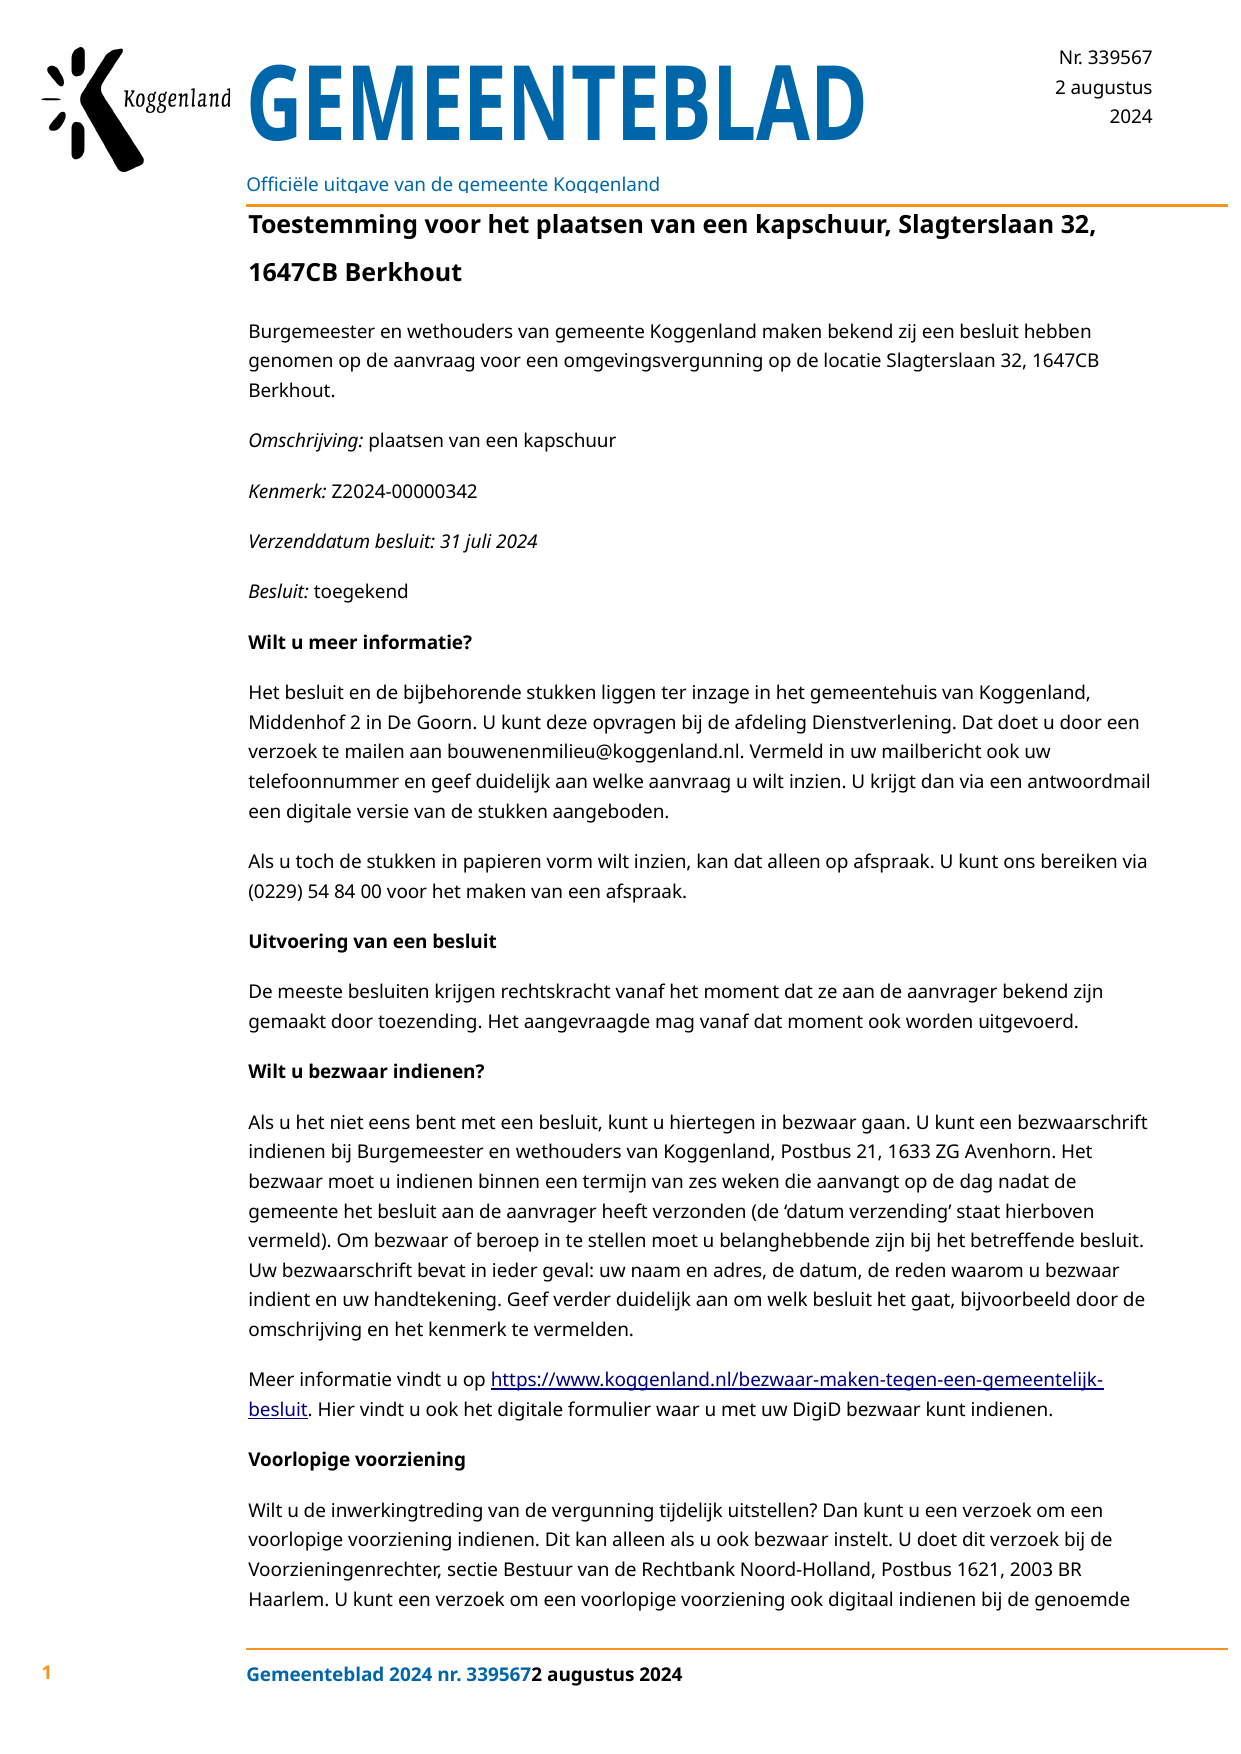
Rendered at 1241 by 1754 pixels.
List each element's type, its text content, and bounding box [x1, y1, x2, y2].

text Uitvoering van een besluit [248, 928, 1152, 954]
text Burgemeester en wethouders van gemeente Koggenland maken bekend zij een besluit hebben genomen op de aanvraag voor een omgevingsvergunning op de locatie Slagterslaan 32, 1647CB Berkhout. [248, 318, 1152, 403]
text Wilt u de inwerkingtreding van de vergunning tijdelijk uitstellen? Dan kunt u een verzoek om een voorlopige voorziening indienen. Dit kan alleen als u ook bezwaar instelt. U doet dit verzoek bij de Voorzieningenrechter, sectie Bestuur van de Rechtbank Noord-Holland, Postbus 1621, 2003 BR Haarlem. U kunt een verzoek om een voorlopige voorziening ook digitaal indienen bij de genoemde [248, 1497, 1152, 1612]
text Meer informatie vindt u op https://www.koggenland.nl/bezwaar-maken-tegen-een-gemeentelijk-besluit. Hier vindt u ook het digitale formulier waar u met uw DigiD bezwaar kunt indienen. [248, 1367, 1152, 1422]
text Wilt u meer informatie? [248, 629, 1152, 655]
text Als u toch de stukken in papieren vorm wilt inzien, kan dat alleen op afspraak. U kunt ons bereiken via (0229) 54 84 00 voor het maken van een afspraak. [248, 848, 1152, 904]
text Voorlopige voorziening [248, 1447, 1152, 1472]
text Als u het niet eens bent met een besluit, kunt u hiertegen in bezwaar gaan. U kunt een bezwaarschrift indienen bij Burgemeester en wethouders van Koggenland, Postbus 21, 1633 ZG Avenhorn. Het bezwaar moet u indienen binnen een termijn van zes weken die aanvangt op de dag nadat de gemeente het besluit aan de aanvrager heeft verzonden (de ‘datum verzending’ staat hierboven vermeld). Om bezwaar of beroep in te stellen moet u belanghebbende zijn bij het betreffende besluit. Uw bezwaarschrift bevat in ieder geval: uw naam en adres, de datum, de reden waarom u bezwaar indient en uw handtekening. Geef verder duidelijk aan om welk besluit het gaat, bijvoorbeeld door de omschrijving en het kenmerk te vermelden. [248, 1109, 1152, 1342]
text Verzenddatum besluit: 31 juli 2024 [248, 528, 1152, 554]
text Besluit: toegekend [248, 579, 1152, 604]
text Omschrijving: plaatsen van een kapschuur [248, 427, 1152, 453]
picture [41, 47, 231, 172]
text Kenmerk: Z2024-00000342 [248, 478, 1152, 504]
text Toestemming voor het plaatsen van een kapschuur, Slagterslaan 32, 1647CB Berkhout [248, 207, 1152, 288]
text Het besluit en de bijbehorende stukken liggen ter inzage in het gemeentehuis van Koggenland, Middenhof 2 in De Goorn. U kunt deze opvragen bij de afdeling Dienstverlening. Dat doet u door een verzoek te mailen aan bouwenenmilieu@koggenland.nl. Vermeld in uw mailbericht ook uw telefoonnummer en geef duidelijk aan welke aanvraag u wilt inzien. U krijgt dan via een antwoordmail een digitale versie van de stukken aangeboden. [248, 679, 1152, 824]
text De meeste besluiten krijgen rechtskracht vanaf het moment dat ze aan de aanvrager bekend zijn gemaakt door toezending. Het aangevraagde mag vanaf dat moment ook worden uitgevoerd. [248, 979, 1152, 1034]
text Wilt u bezwaar indienen? [248, 1059, 1152, 1084]
